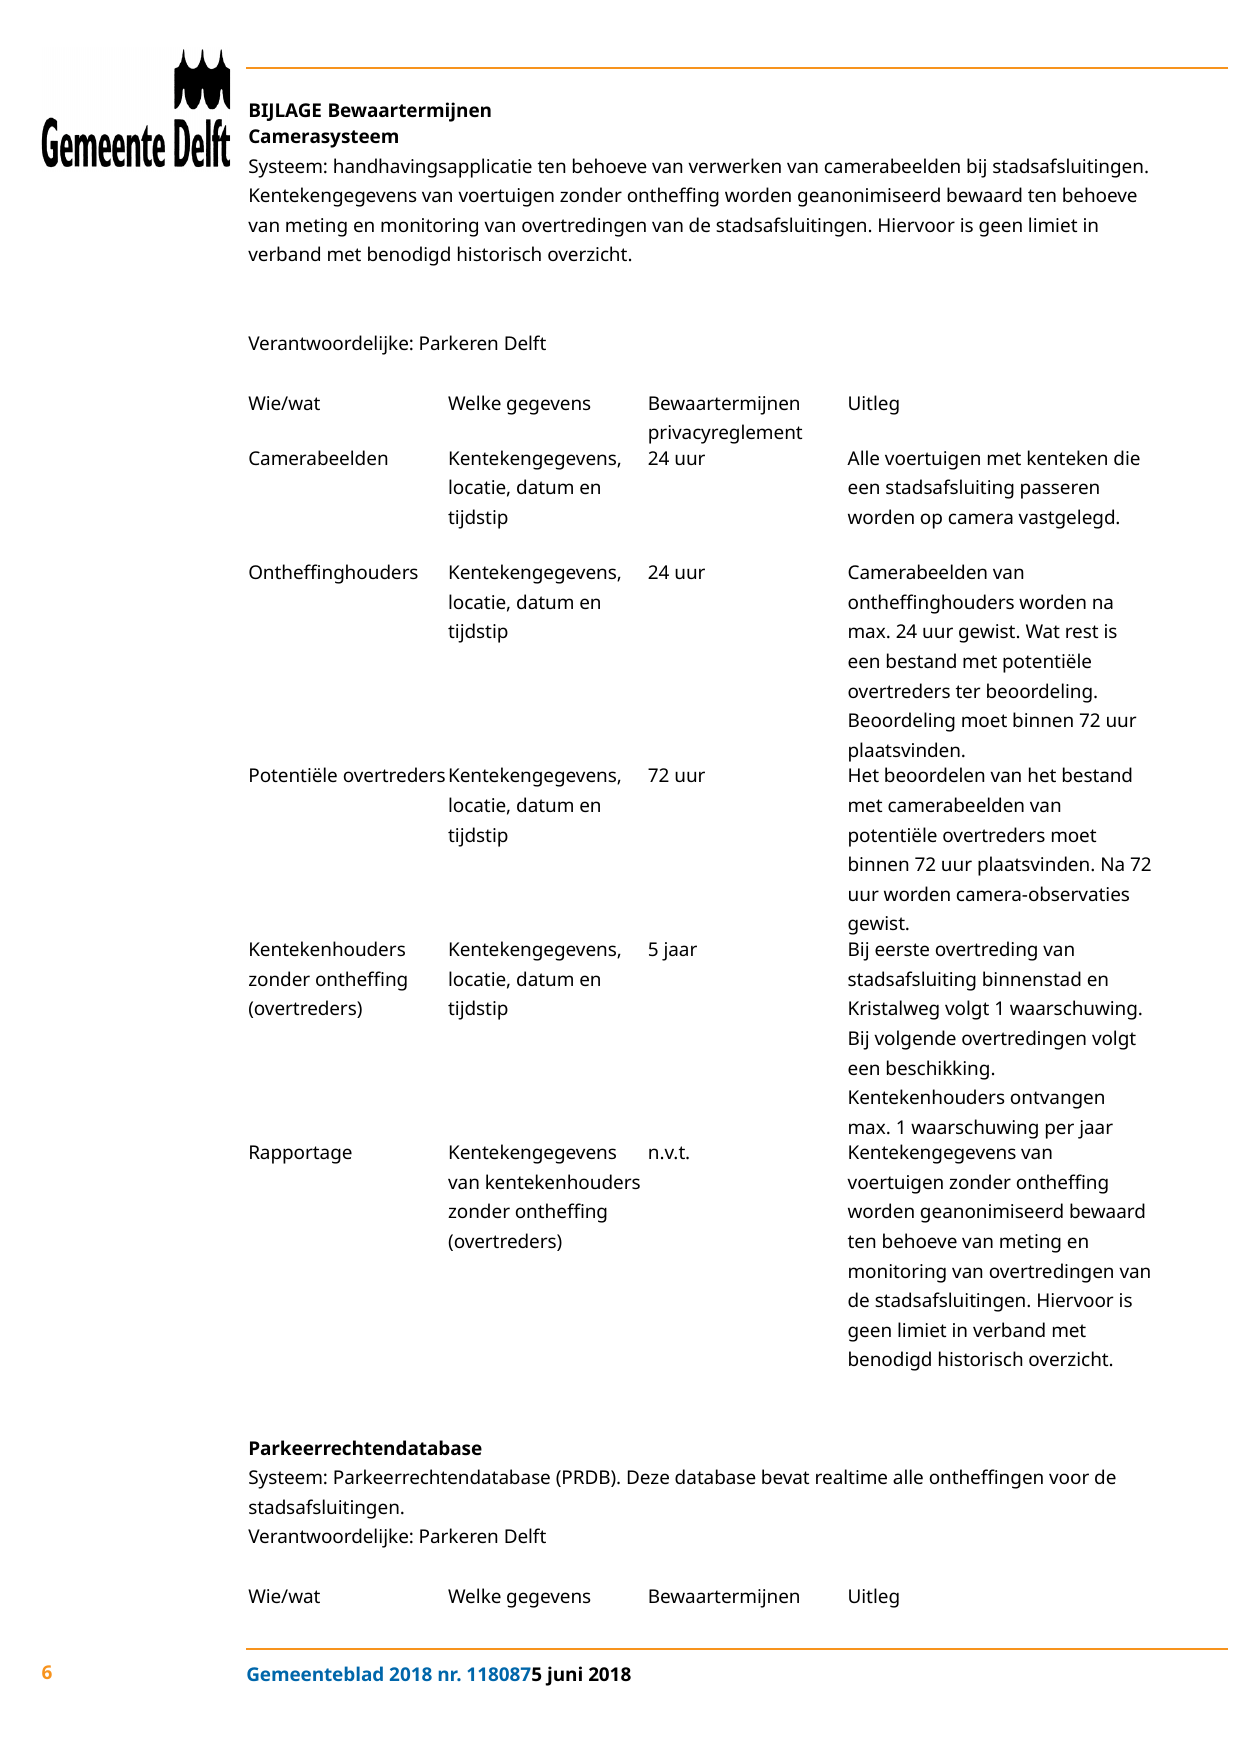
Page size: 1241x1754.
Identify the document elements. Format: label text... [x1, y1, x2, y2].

table_cell 5 jaar [648, 936, 847, 1139]
text BIJLAGE Bewaartermijnen [248, 95, 1152, 123]
table_cell Kentekengegevens van voertuigen zonder ontheffing worden geanonimiseerd bewaard ten behoeve van meting en monitoring van overtredingen van de stadsafsluitingen. Hiervoor is geen limiet in verband met benodigd historisch overzicht. [848, 1140, 1152, 1402]
text Verantwoordelijke: Parkeren Delft [248, 1523, 1152, 1549]
table_cell Kentekengegevens, locatie, datum en tijdstip [448, 936, 648, 1139]
picture [41, 47, 231, 172]
table_header Uitleg [848, 1583, 1152, 1608]
table_cell Het beoordelen van het bestand met camerabeelden van potentiële overtreders moet binnen 72 uur plaatsvinden. Na 72 uur worden camera-observaties gewist. [848, 763, 1152, 936]
text Camerasysteem [248, 123, 1152, 149]
table_cell Alle voertuigen met kenteken die een stadsafsluiting passeren worden op camera vastgelegd. [848, 445, 1152, 559]
table_header Welke gegevens [448, 390, 648, 445]
table_header Bewaartermijnen privacyreglement [648, 390, 847, 445]
table_cell Kentekengegevens van kentekenhouders zonder ontheffing (overtreders) [448, 1140, 648, 1402]
table_cell Rapportage [248, 1140, 448, 1402]
table_cell n.v.t. [648, 1140, 847, 1402]
table_cell Camerabeelden van ontheffinghouders worden na max. 24 uur gewist. Wat rest is een bestand met potentiële overtreders ter beoordeling. Beoordeling moet binnen 72 uur plaatsvinden. [848, 560, 1152, 763]
table_header Wie/wat [248, 390, 448, 445]
table_cell 24 uur [648, 445, 847, 559]
table_cell Bij eerste overtreding van stadsafsluiting binnenstad en Kristalweg volgt 1 waarschuwing. Bij volgende overtredingen volgt een beschikking. Kentekenhouders ontvangen max. 1 waarschuwing per jaar [848, 936, 1152, 1139]
text Verantwoordelijke: Parkeren Delft [248, 330, 1152, 356]
table_header Wie/wat [248, 1583, 448, 1608]
table_cell Kentekenhouders zonder ontheffing (overtreders) [248, 936, 448, 1139]
table_header Bewaartermijnen [648, 1583, 847, 1608]
table_cell Camerabeelden [248, 445, 448, 559]
table_cell Kentekengegevens, locatie, datum en tijdstip [448, 763, 648, 936]
text Systeem: Parkeerrechtendatabase (PRDB). Deze database bevat realtime alle ontheffingen voor de stadsafsluitingen. [248, 1464, 1152, 1520]
table_header Uitleg [848, 390, 1152, 445]
table_cell Kentekengegevens, locatie, datum en tijdstip [448, 560, 648, 763]
text Parkeerrechtendatabase [248, 1435, 1152, 1461]
table_cell Ontheffinghouders [248, 560, 448, 763]
table_cell Potentiële overtreders [248, 763, 448, 936]
table_cell 72 uur [648, 763, 847, 936]
text Systeem: handhavingsapplicatie ten behoeve van verwerken van camerabeelden bij stadsafsluitingen. Kentekengegevens van voertuigen zonder ontheffing worden geanonimiseerd bewaard ten behoeve van meting en monitoring van overtredingen van de stadsafsluitingen. Hiervoor is geen limiet in verband met benodigd historisch overzicht. [248, 153, 1152, 267]
table_cell 24 uur [648, 560, 847, 763]
table_header Welke gegevens [448, 1583, 648, 1608]
table_cell Kentekengegevens, locatie, datum en tijdstip [448, 445, 648, 559]
